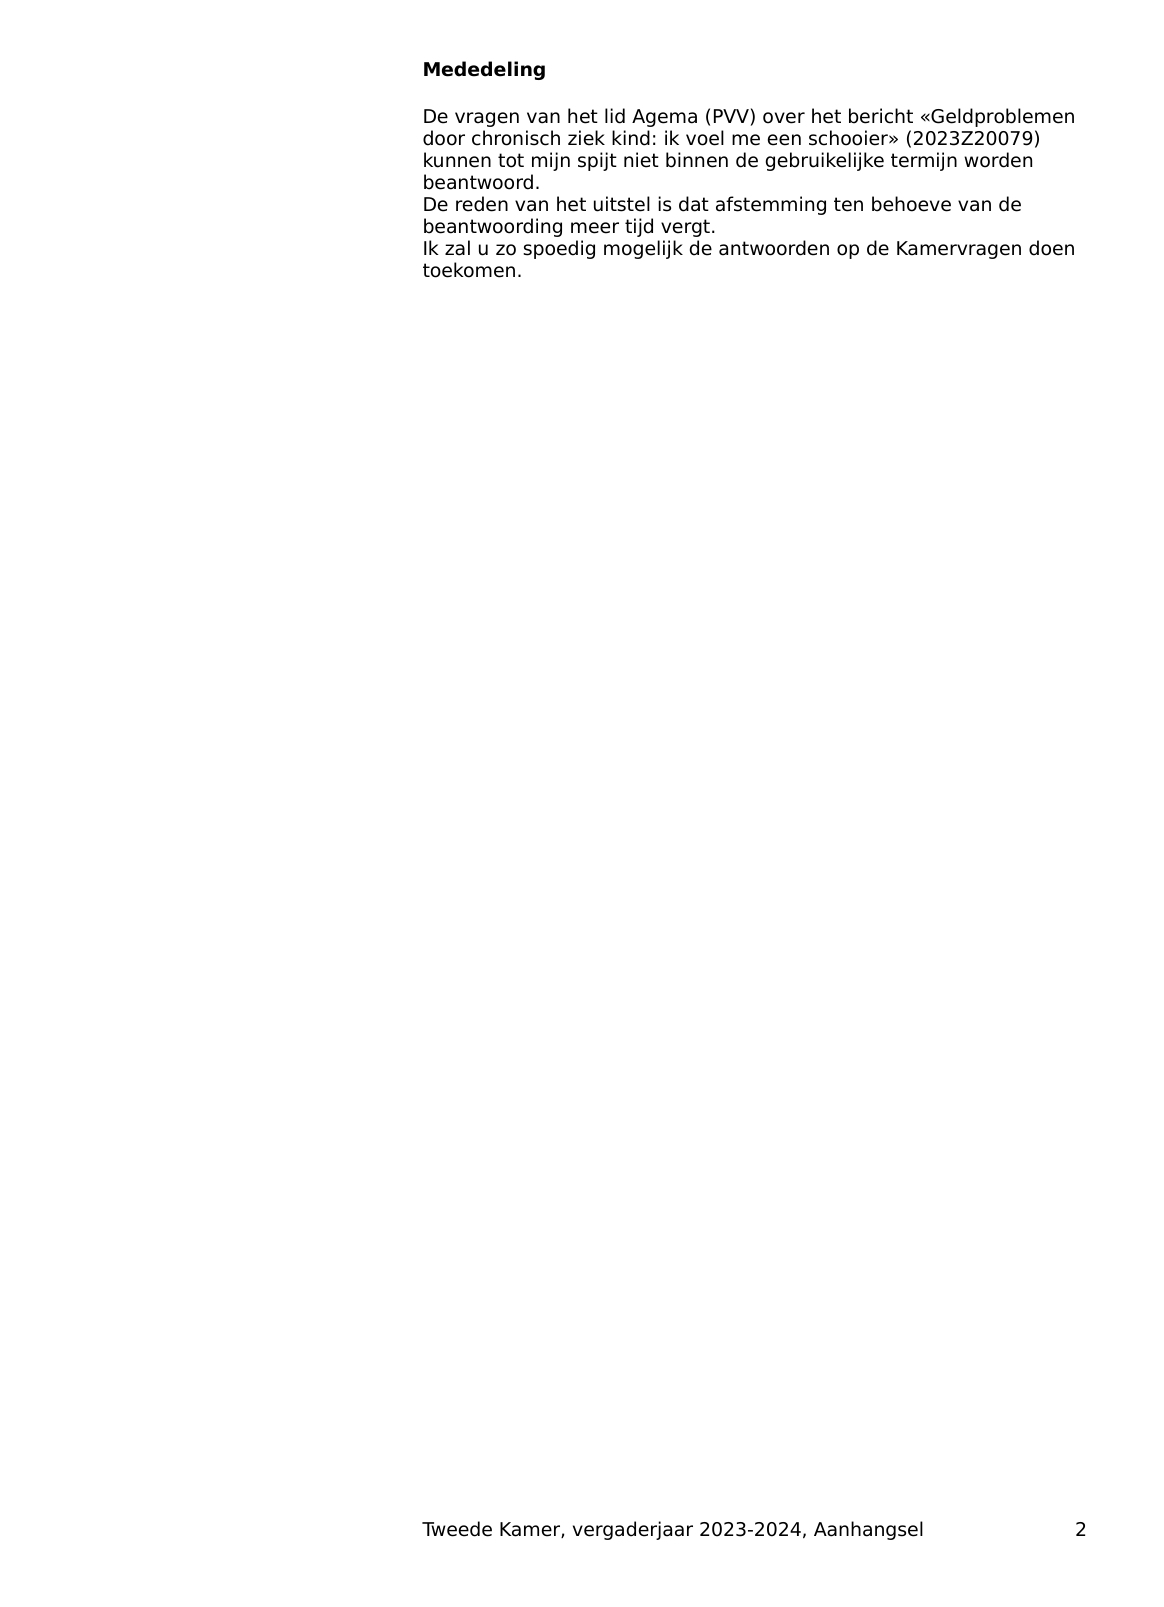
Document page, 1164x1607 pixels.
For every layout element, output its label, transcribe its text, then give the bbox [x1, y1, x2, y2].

text Ik zal u zo spoedig mogelijk de antwoorden op de Kamervragen doen toekomen. [422, 238, 1087, 282]
text De vragen van het lid Agema (PVV) over het bericht «Geldproblemen door chronisch ziek kind: ik voel me een schooier» (2023Z20079) kunnen tot mijn spijt niet binnen de gebruikelijke termijn worden beantwoord. [422, 106, 1087, 194]
subtitle Mededeling [422, 59, 1087, 81]
text De reden van het uitstel is dat afstemming ten behoeve van de beantwoording meer tijd vergt. [422, 194, 1087, 238]
